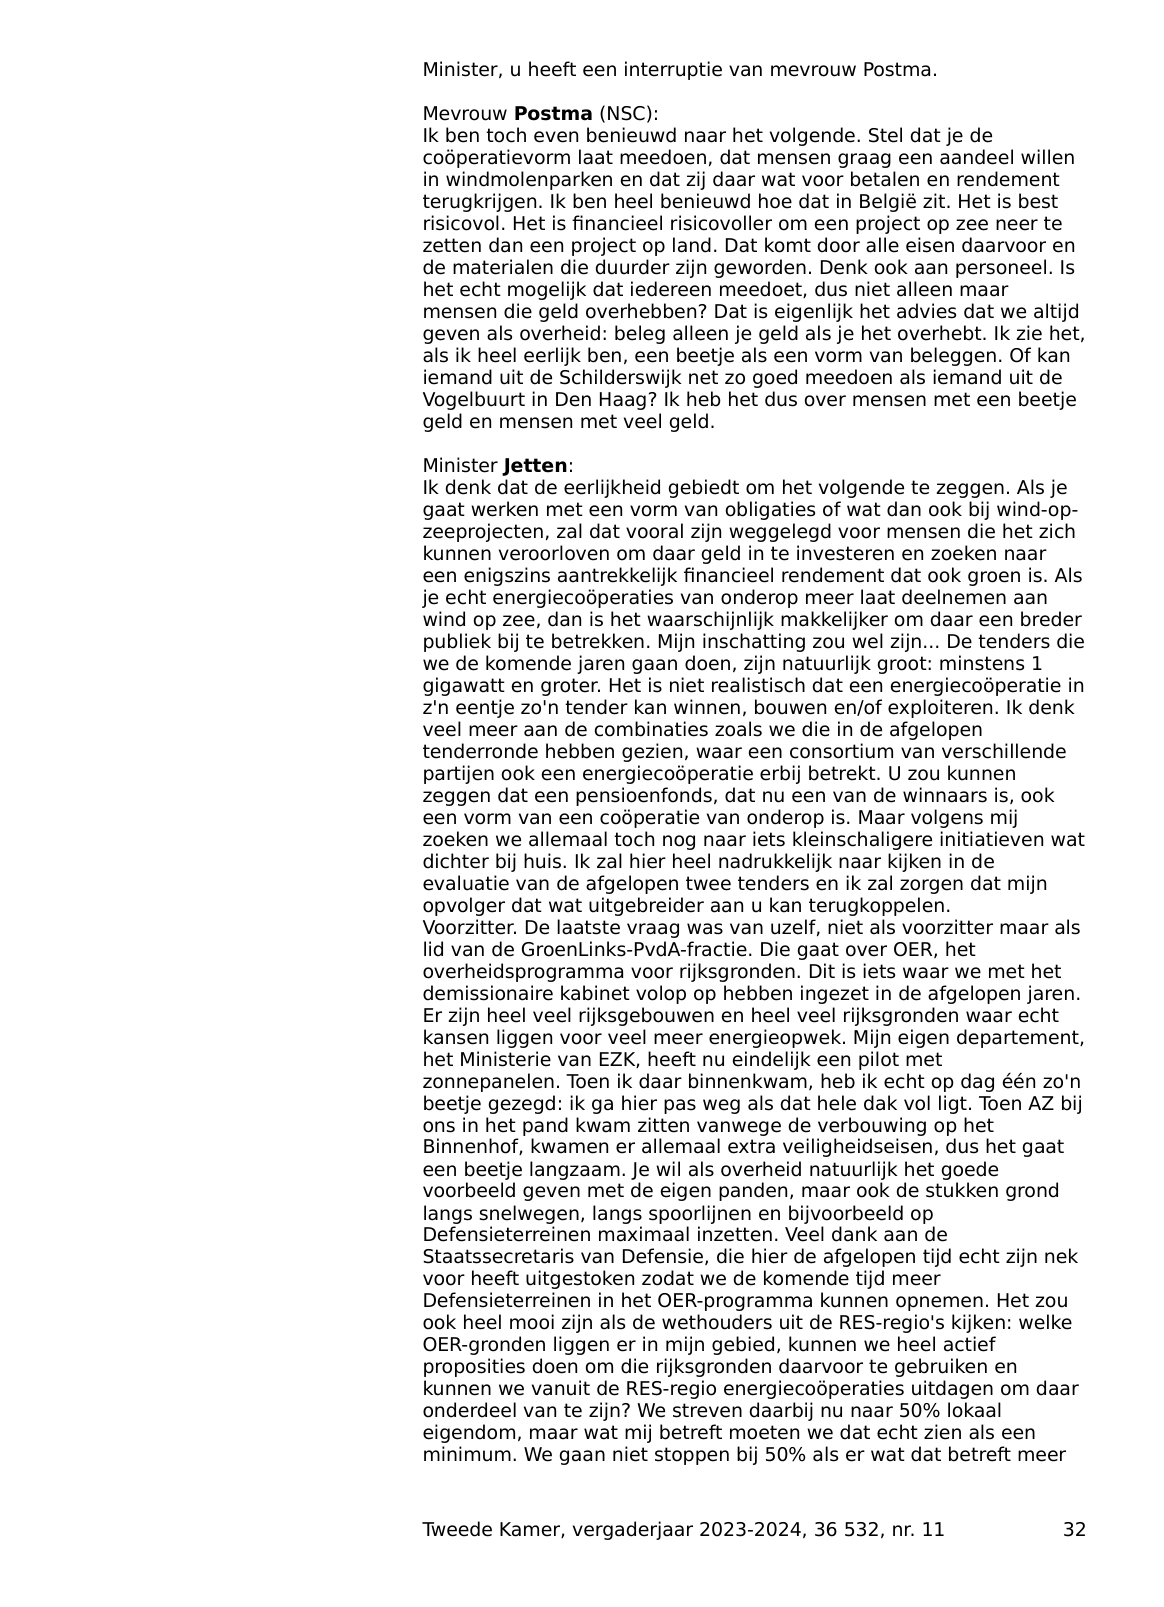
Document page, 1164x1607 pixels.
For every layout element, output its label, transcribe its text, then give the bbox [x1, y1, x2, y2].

text Minister, u heeft een interruptie van mevrouw Postma. [422, 59, 1087, 81]
text Voorzitter. De laatste vraag was van uzelf, niet als voorzitter maar als lid van de GroenLinks-PvdA-fractie. Die gaat over OER, het overheidsprogramma voor rijksgronden. Dit is iets waar we met het demissionaire kabinet volop op hebben ingezet in de afgelopen jaren. Er zijn heel veel rijksgebouwen en heel veel rijksgronden waar echt kansen liggen voor veel meer energieopwek. Mijn eigen departement, het Ministerie van EZK, heeft nu eindelijk een pilot met zonnepanelen. Toen ik daar binnenkwam, heb ik echt op dag één zo'n beetje gezegd: ik ga hier pas weg als dat hele dak vol ligt. Toen AZ bij ons in het pand kwam zitten vanwege de verbouwing op het Binnenhof, kwamen er allemaal extra veiligheidseisen, dus het gaat een beetje langzaam. Je wil als overheid natuurlijk het goede voorbeeld geven met de eigen panden, maar ook de stukken grond langs snelwegen, langs spoorlijnen en bijvoorbeeld op Defensieterreinen maximaal inzetten. Veel dank aan de Staatssecretaris van Defensie, die hier de afgelopen tijd echt zijn nek voor heeft uitgestoken zodat we de komende tijd meer Defensieterreinen in het OER-programma kunnen opnemen. Het zou ook heel mooi zijn als de wethouders uit de RES-regio's kijken: welke OER-gronden liggen er in mijn gebied, kunnen we heel actief proposities doen om die rijksgronden daarvoor te gebruiken en kunnen we vanuit de RES-regio energiecoöperaties uitdagen om daar onderdeel van te zijn? We streven daarbij nu naar 50% lokaal eigendom, maar wat mij betreft moeten we dat echt zien als een minimum. We gaan niet stoppen bij 50% als er wat dat betreft meer [422, 917, 1087, 1466]
text Ik ben toch even benieuwd naar het volgende. Stel dat je de coöperatievorm laat meedoen, dat mensen graag een aandeel willen in windmolenparken en dat zij daar wat voor betalen en rendement terugkrijgen. Ik ben heel benieuwd hoe dat in België zit. Het is best risicovol. Het is financieel risicovoller om een project op zee neer te zetten dan een project op land. Dat komt door alle eisen daarvoor en de materialen die duurder zijn geworden. Denk ook aan personeel. Is het echt mogelijk dat iedereen meedoet, dus niet alleen maar mensen die geld overhebben? Dat is eigenlijk het advies dat we altijd geven als overheid: beleg alleen je geld als je het overhebt. Ik zie het, als ik heel eerlijk ben, een beetje als een vorm van beleggen. Of kan iemand uit de Schilderswijk net zo goed meedoen als iemand uit de Vogelbuurt in Den Haag? Ik heb het dus over mensen met een beetje geld en mensen met veel geld. [422, 125, 1087, 433]
text Minister Jetten: [422, 455, 1087, 477]
text Ik denk dat de eerlijkheid gebiedt om het volgende te zeggen. Als je gaat werken met een vorm van obligaties of wat dan ook bij wind-op-zeeprojecten, zal dat vooral zijn weggelegd voor mensen die het zich kunnen veroorloven om daar geld in te investeren en zoeken naar een enigszins aantrekkelijk financieel rendement dat ook groen is. Als je echt energiecoöperaties van onderop meer laat deelnemen aan wind op zee, dan is het waarschijnlijk makkelijker om daar een breder publiek bij te betrekken. Mijn inschatting zou wel zijn... De tenders die we de komende jaren gaan doen, zijn natuurlijk groot: minstens 1 gigawatt en groter. Het is niet realistisch dat een energiecoöperatie in z'n eentje zo'n tender kan winnen, bouwen en/of exploiteren. Ik denk veel meer aan de combinaties zoals we die in de afgelopen tenderronde hebben gezien, waar een consortium van verschillende partijen ook een energiecoöperatie erbij betrekt. U zou kunnen zeggen dat een pensioenfonds, dat nu een van de winnaars is, ook een vorm van een coöperatie van onderop is. Maar volgens mij zoeken we allemaal toch nog naar iets kleinschaligere initiatieven wat dichter bij huis. Ik zal hier heel nadrukkelijk naar kijken in de evaluatie van de afgelopen twee tenders en ik zal zorgen dat mijn opvolger dat wat uitgebreider aan u kan terugkoppelen. [422, 477, 1087, 917]
text Mevrouw Postma (NSC): [422, 103, 1087, 125]
